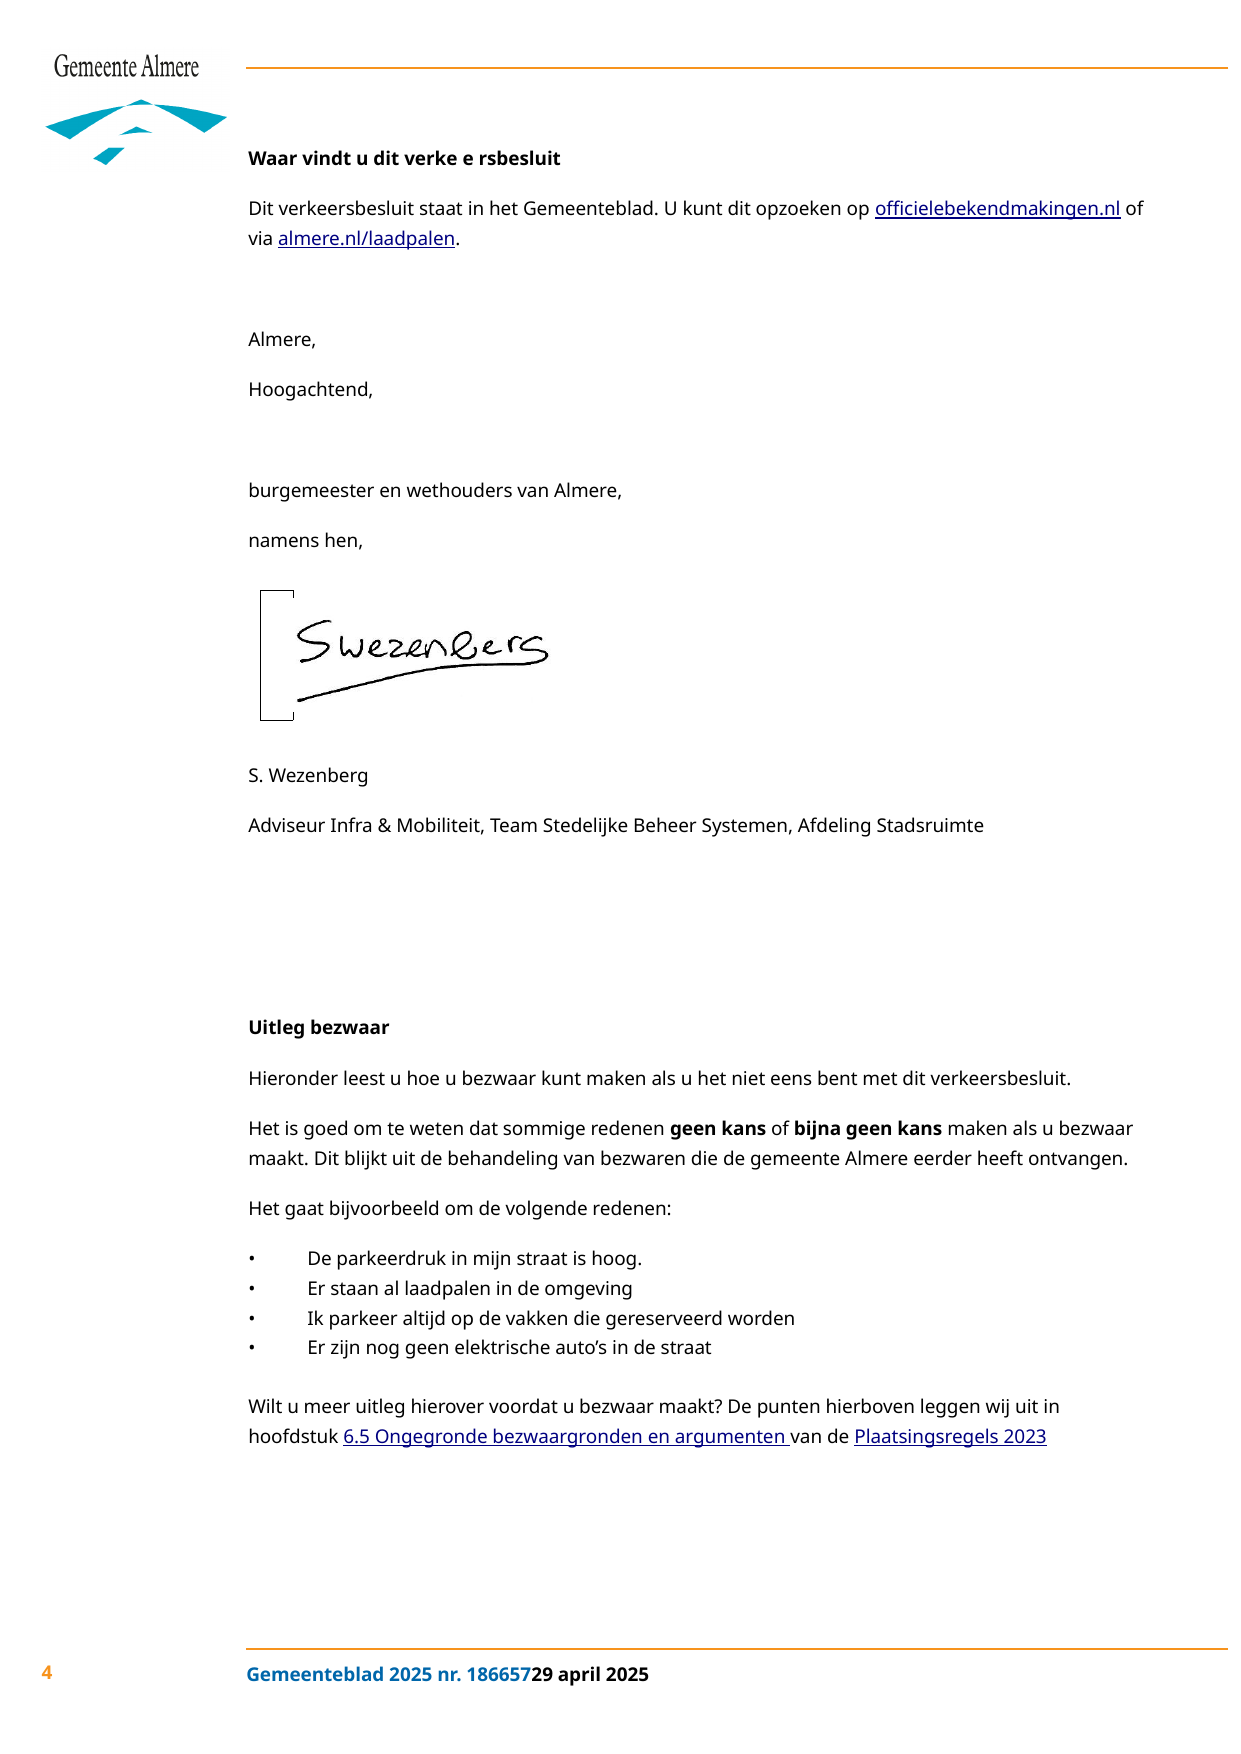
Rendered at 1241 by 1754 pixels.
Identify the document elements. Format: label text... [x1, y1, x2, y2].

text Almere, [248, 326, 1152, 352]
list Er staan al laadpalen in de omgeving [248, 1275, 1152, 1301]
text Wilt u meer uitleg hierover voordat u bezwaar maakt? De punten hierboven leggen wij uit in hoofdstuk 6.5 Ongegronde bezwaargronden en argumenten van de Plaatsingsregels 2023 [248, 1393, 1152, 1449]
text Hoogachtend, [248, 376, 1152, 402]
text Het gaat bijvoorbeeld om de volgende redenen: [248, 1195, 1152, 1221]
text Adviseur Infra & Mobiliteit, Team Stedelijke Beheer Systemen, Afdeling Stadsruimte [248, 813, 1152, 838]
picture [41, 47, 231, 172]
text Uitleg bezwaar [248, 1014, 1152, 1040]
list Er zijn nog geen elektrische auto’s in de straat [248, 1334, 1152, 1360]
list De parkeerdruk in mijn straat is hoog. [248, 1246, 1152, 1271]
text burgemeester en wethouders van Almere, [248, 477, 1152, 503]
text S. Wezenberg [248, 762, 1152, 788]
list Ik parkeer altijd op de vakken die gereserveerd worden [248, 1305, 1152, 1331]
picture [268, 598, 576, 712]
text Hieronder leest u hoe u bezwaar kunt maken als u het niet eens bent met dit verkeersbesluit. [248, 1065, 1152, 1091]
text Het is goed om te weten dat sommige redenen geen kans of bijna geen kans maken als u bezwaar maakt. Dit blijkt uit de behandeling van bezwaren die de gemeente Almere eerder heeft ontvangen. [248, 1115, 1152, 1171]
text Dit verkeersbesluit staat in het Gemeenteblad. U kunt dit opzoeken op officielebekendmakingen.nl of via almere.nl/laadpalen. [248, 196, 1152, 251]
text Waar vindt u dit verke e rsbesluit [248, 145, 1152, 171]
text namens hen, [248, 528, 1152, 553]
